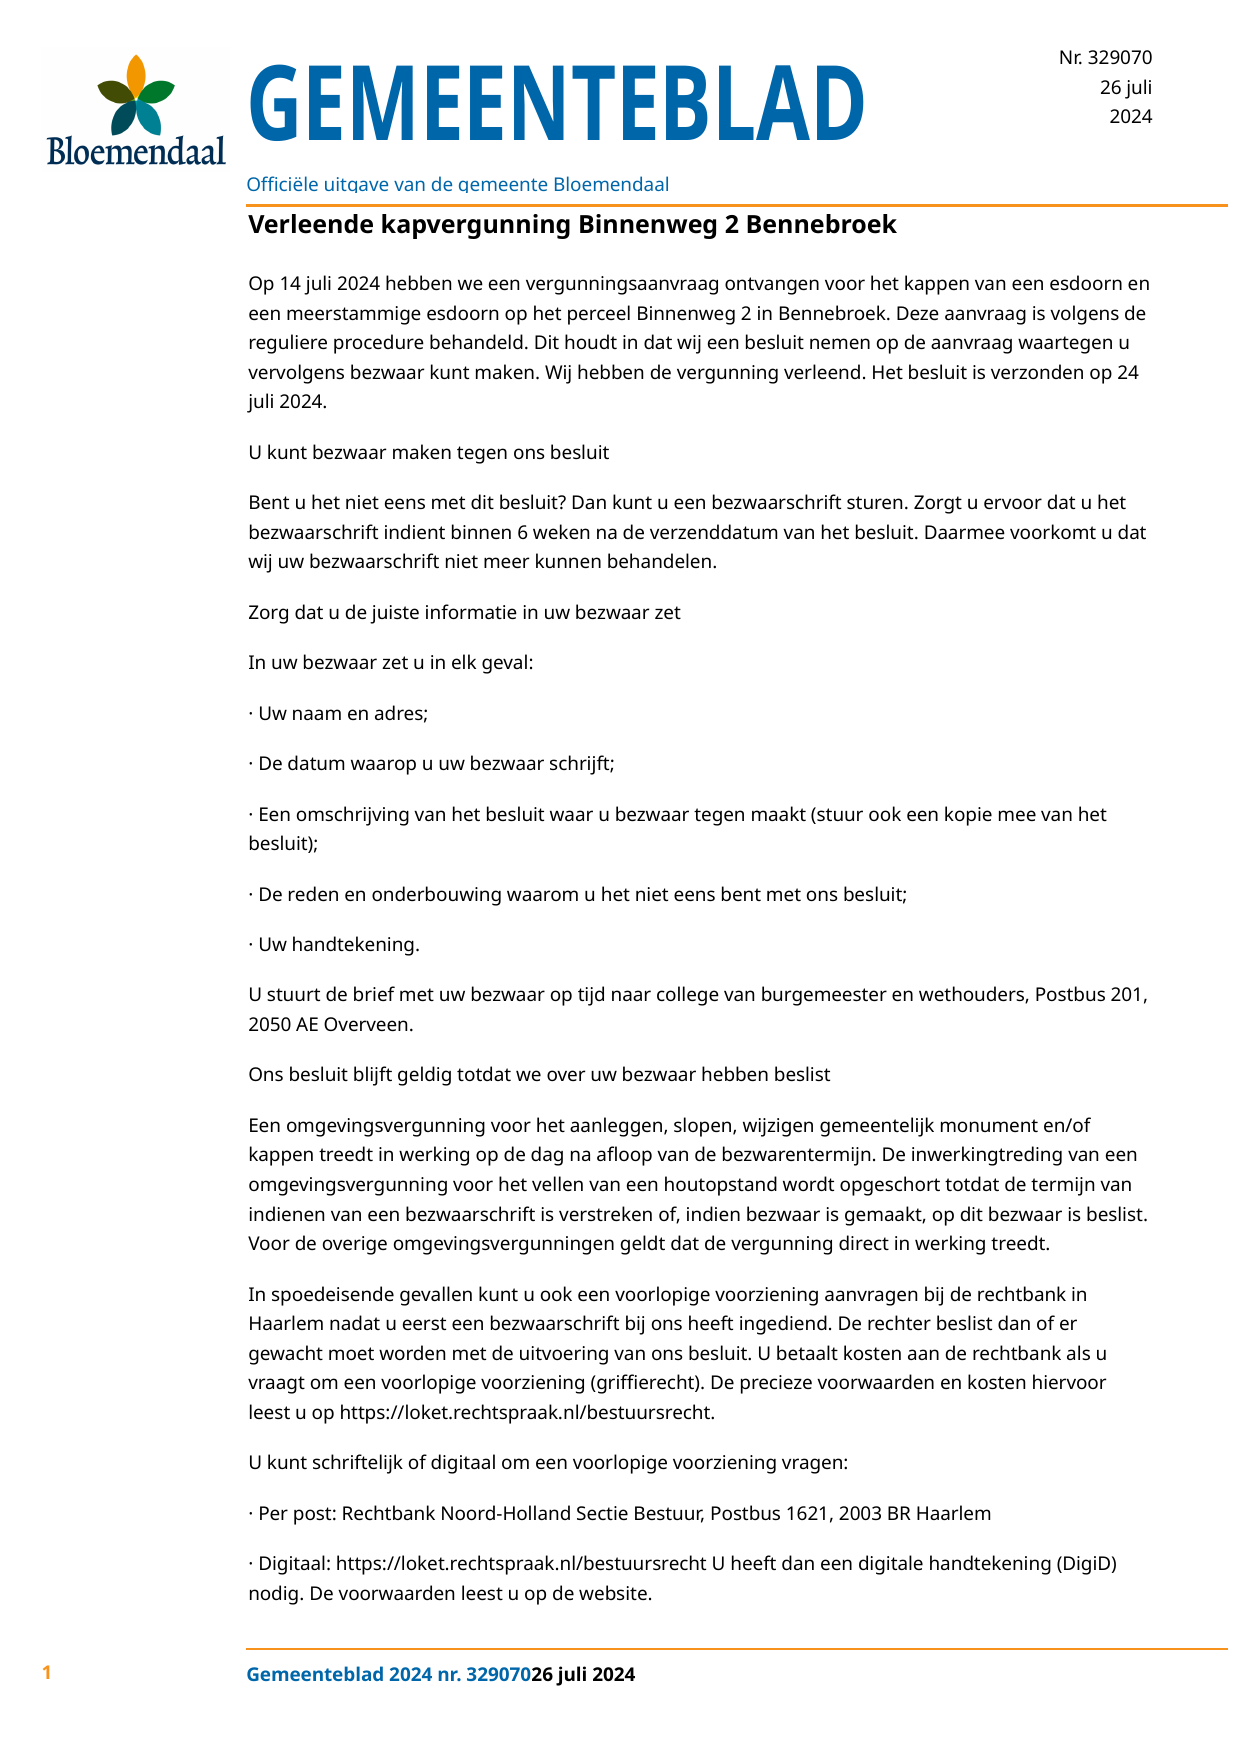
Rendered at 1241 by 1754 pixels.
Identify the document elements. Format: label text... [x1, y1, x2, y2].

text · De datum waarop u uw bezwaar schrijft; [248, 750, 1152, 776]
text Bent u het niet eens met dit besluit? Dan kunt u een bezwaarschrift sturen. Zorgt u ervoor dat u het bezwaarschrift indient binnen 6 weken na de verzenddatum van het besluit. Daarmee voorkomt u dat wij uw bezwaarschrift niet meer kunnen behandelen. [248, 489, 1152, 574]
text Op 14 juli 2024 hebben we een vergunningsaanvraag ontvangen voor het kappen van een esdoorn en een meerstammige esdoorn op het perceel Binnenweg 2 in Bennebroek. Deze aanvraag is volgens de reguliere procedure behandeld. Dit houdt in dat wij een besluit nemen op de aanvraag waartegen u vervolgens bezwaar kunt maken. Wij hebben de vergunning verleend. Het besluit is verzonden op 24 juli 2024. [248, 270, 1152, 414]
text · Uw naam en adres; [248, 700, 1152, 726]
text In spoedeisende gevallen kunt u ook een voorlopige voorziening aanvragen bij de rechtbank in Haarlem nadat u eerst een bezwaarschrift bij ons heeft ingediend. De rechter beslist dan of er gewacht moet worden met de uitvoering van ons besluit. U betaalt kosten aan de rechtbank als u vraagt om een voorlopige voorziening (griffierecht). De precieze voorwaarden en kosten hiervoor leest u op https://loket.rechtspraak.nl/bestuursrecht. [248, 1281, 1152, 1425]
text · Digitaal: https://loket.rechtspraak.nl/bestuursrecht U heeft dan een digitale handtekening (DigiD) nodig. De voorwaarden leest u op de website. [248, 1550, 1152, 1606]
text U kunt bezwaar maken tegen ons besluit [248, 439, 1152, 465]
text In uw bezwaar zet u in elk geval: [248, 649, 1152, 675]
picture [41, 47, 231, 172]
text · Per post: Rechtbank Noord-Holland Sectie Bestuur, Postbus 1621, 2003 BR Haarlem [248, 1500, 1152, 1526]
text Verleende kapvergunning Binnenweg 2 Bennebroek [248, 207, 1152, 241]
text · De reden en onderbouwing waarom u het niet eens bent met ons besluit; [248, 881, 1152, 906]
text U kunt schriftelijk of digitaal om een voorlopige voorziening vragen: [248, 1449, 1152, 1475]
text Zorg dat u de juiste informatie in uw bezwaar zet [248, 599, 1152, 625]
text Een omgevingsvergunning voor het aanleggen, slopen, wijzigen gemeentelijk monument en/of kappen treedt in werking op de dag na afloop van de bezwarentermijn. De inwerkingtreding van een omgevingsvergunning voor het vellen van een houtopstand wordt opgeschort totdat de termijn van indienen van een bezwaarschrift is verstreken of, indien bezwaar is gemaakt, op dit bezwaar is beslist. Voor de overige omgevingsvergunningen geldt dat de vergunning direct in werking treedt. [248, 1112, 1152, 1256]
text · Een omschrijving van het besluit waar u bezwaar tegen maakt (stuur ook een kopie mee van het besluit); [248, 801, 1152, 856]
text Ons besluit blijft geldig totdat we over uw bezwaar hebben beslist [248, 1062, 1152, 1087]
text U stuurt de brief met uw bezwaar op tijd naar college van burgemeester en wethouders, Postbus 201, 2050 AE Overveen. [248, 982, 1152, 1037]
text · Uw handtekening. [248, 931, 1152, 957]
